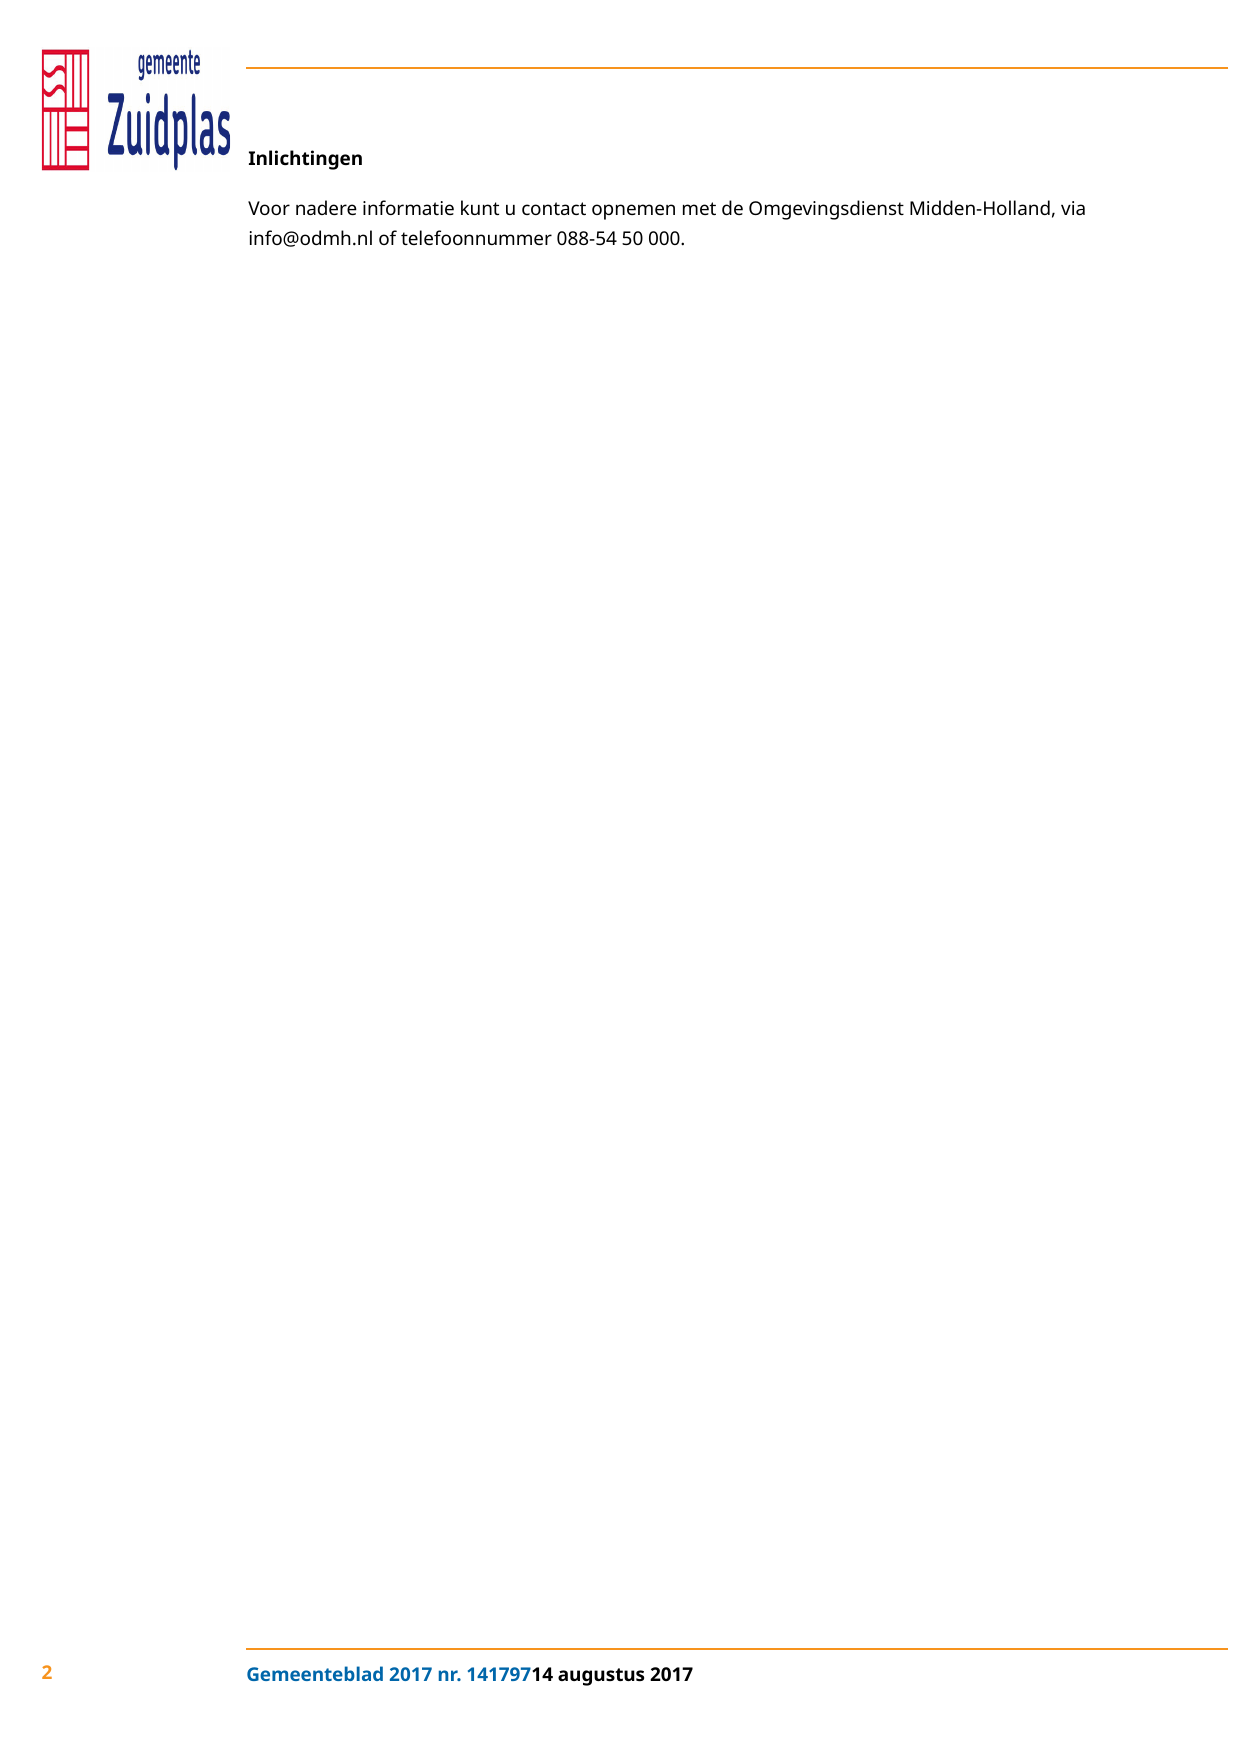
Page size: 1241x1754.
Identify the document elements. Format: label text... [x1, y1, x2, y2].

picture [41, 47, 231, 172]
text Voor nadere informatie kunt u contact opnemen met de Omgevingsdienst Midden-Holland, via info@odmh.nl of telefoonnummer 088-54 50 000. [248, 196, 1152, 251]
text Inlichtingen [248, 145, 1152, 171]
